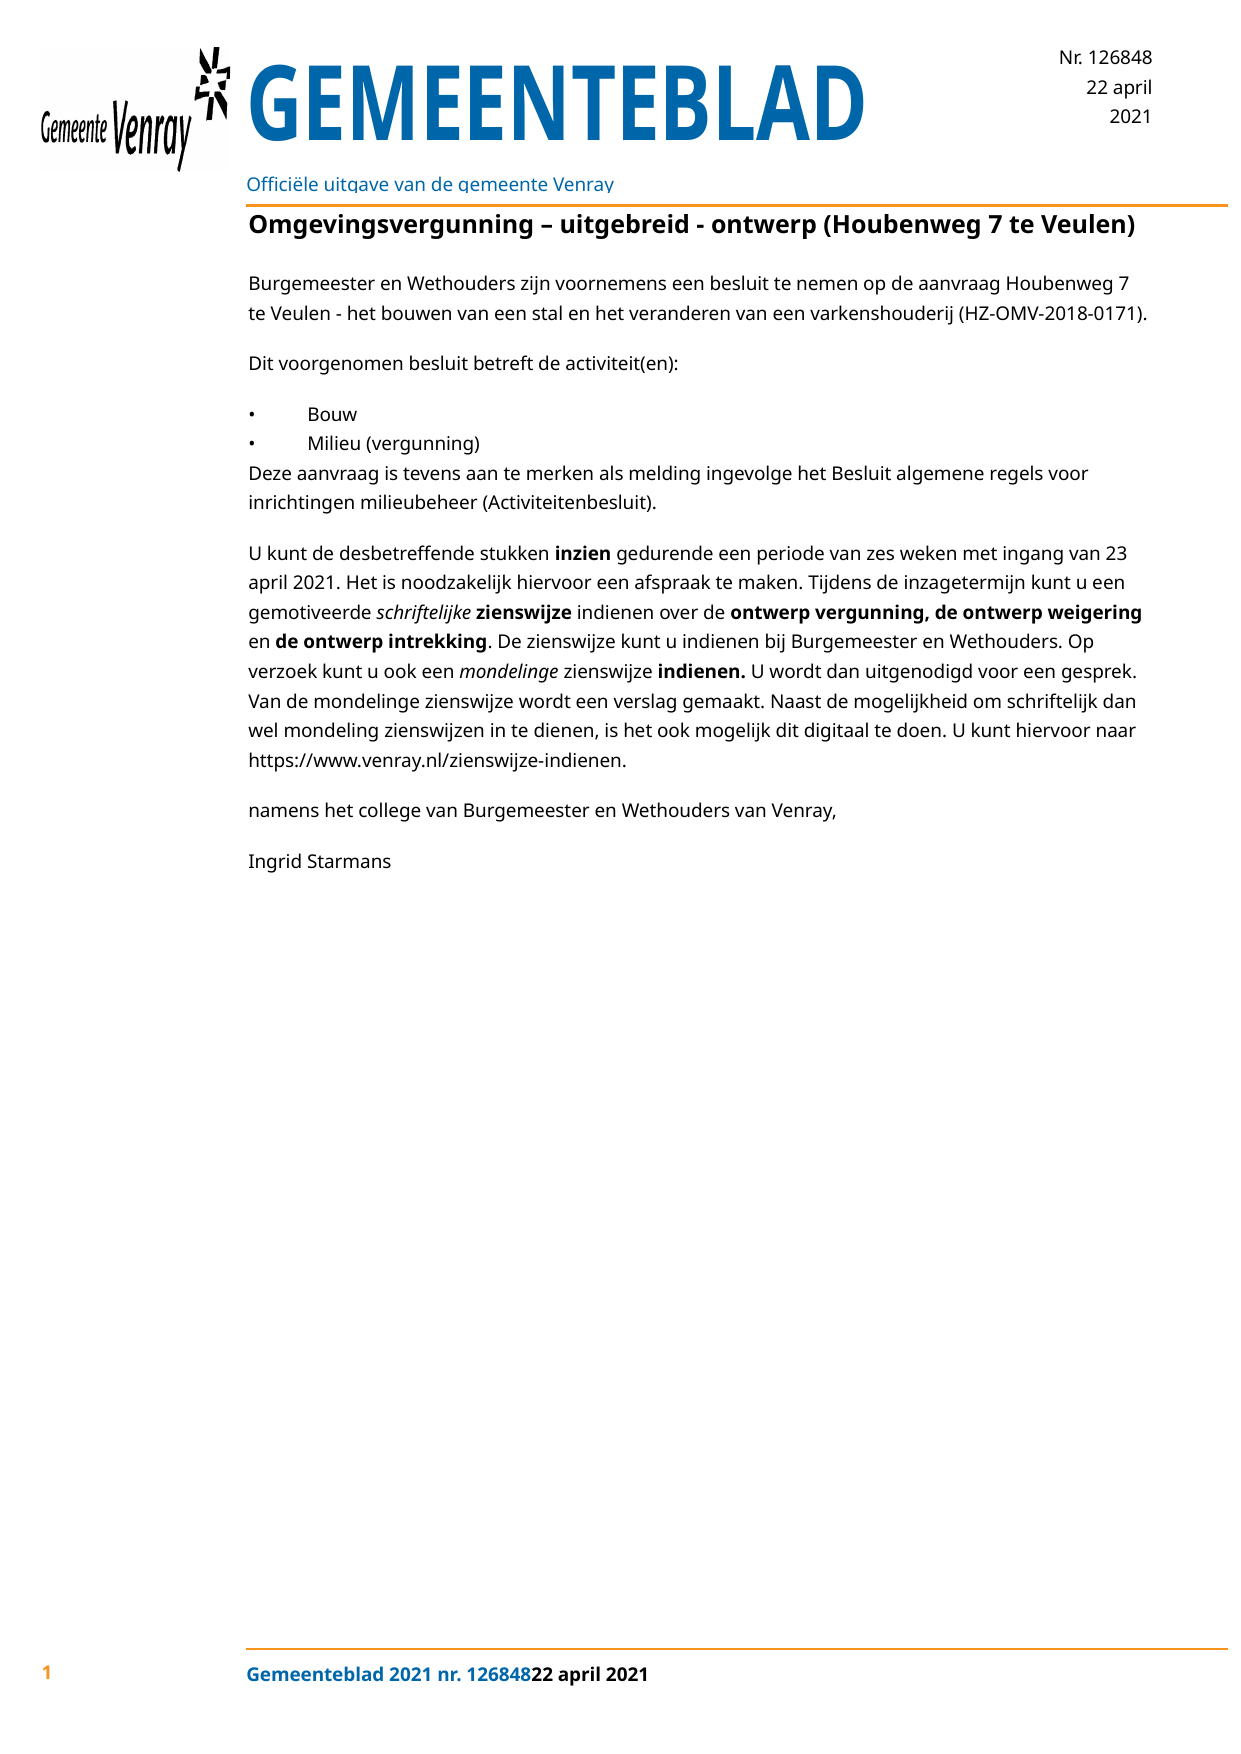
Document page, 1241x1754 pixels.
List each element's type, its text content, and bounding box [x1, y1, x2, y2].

list Bouw [248, 401, 1152, 426]
text U kunt de desbetreffende stukken inzien gedurende een periode van zes weken met ingang van 23 april 2021. Het is noodzakelijk hiervoor een afspraak te maken. Tijdens de inzagetermijn kunt u een gemotiveerde schriftelijke zienswijze indienen over de ontwerp vergunning, de ontwerp weigering en de ontwerp intrekking. De zienswijze kunt u indienen bij Burgemeester en Wethouders. Op verzoek kunt u ook een mondelinge zienswijze indienen. U wordt dan uitgenodigd voor een gesprek. Van de mondelinge zienswijze wordt een verslag gemaakt. Naast de mogelijkheid om schriftelijk dan wel mondeling zienswijzen in te dienen, is het ook mogelijk dit digitaal te doen. U kunt hiervoor naar https://www.venray.nl/zienswijze-indienen. [248, 540, 1152, 773]
text namens het college van Burgemeester en Wethouders van Venray, [248, 797, 1152, 823]
text Ingrid Starmans [248, 848, 1152, 873]
text Deze aanvraag is tevens aan te merken als melding ingevolge het Besluit algemene regels voor inrichtingen milieubeheer (Activiteitenbesluit). [248, 460, 1152, 515]
picture [41, 47, 231, 172]
list Milieu (vergunning) [248, 430, 1152, 456]
text Burgemeester en Wethouders zijn voornemens een besluit te nemen op de aanvraag Houbenweg 7 te Veulen - het bouwen van een stal en het veranderen van een varkenshouderij (HZ-OMV-2018-0171). [248, 270, 1152, 326]
text Dit voorgenomen besluit betreft de activiteit(en): [248, 350, 1152, 376]
text Omgevingsvergunning – uitgebreid - ontwerp (Houbenweg 7 te Veulen) [248, 207, 1152, 241]
